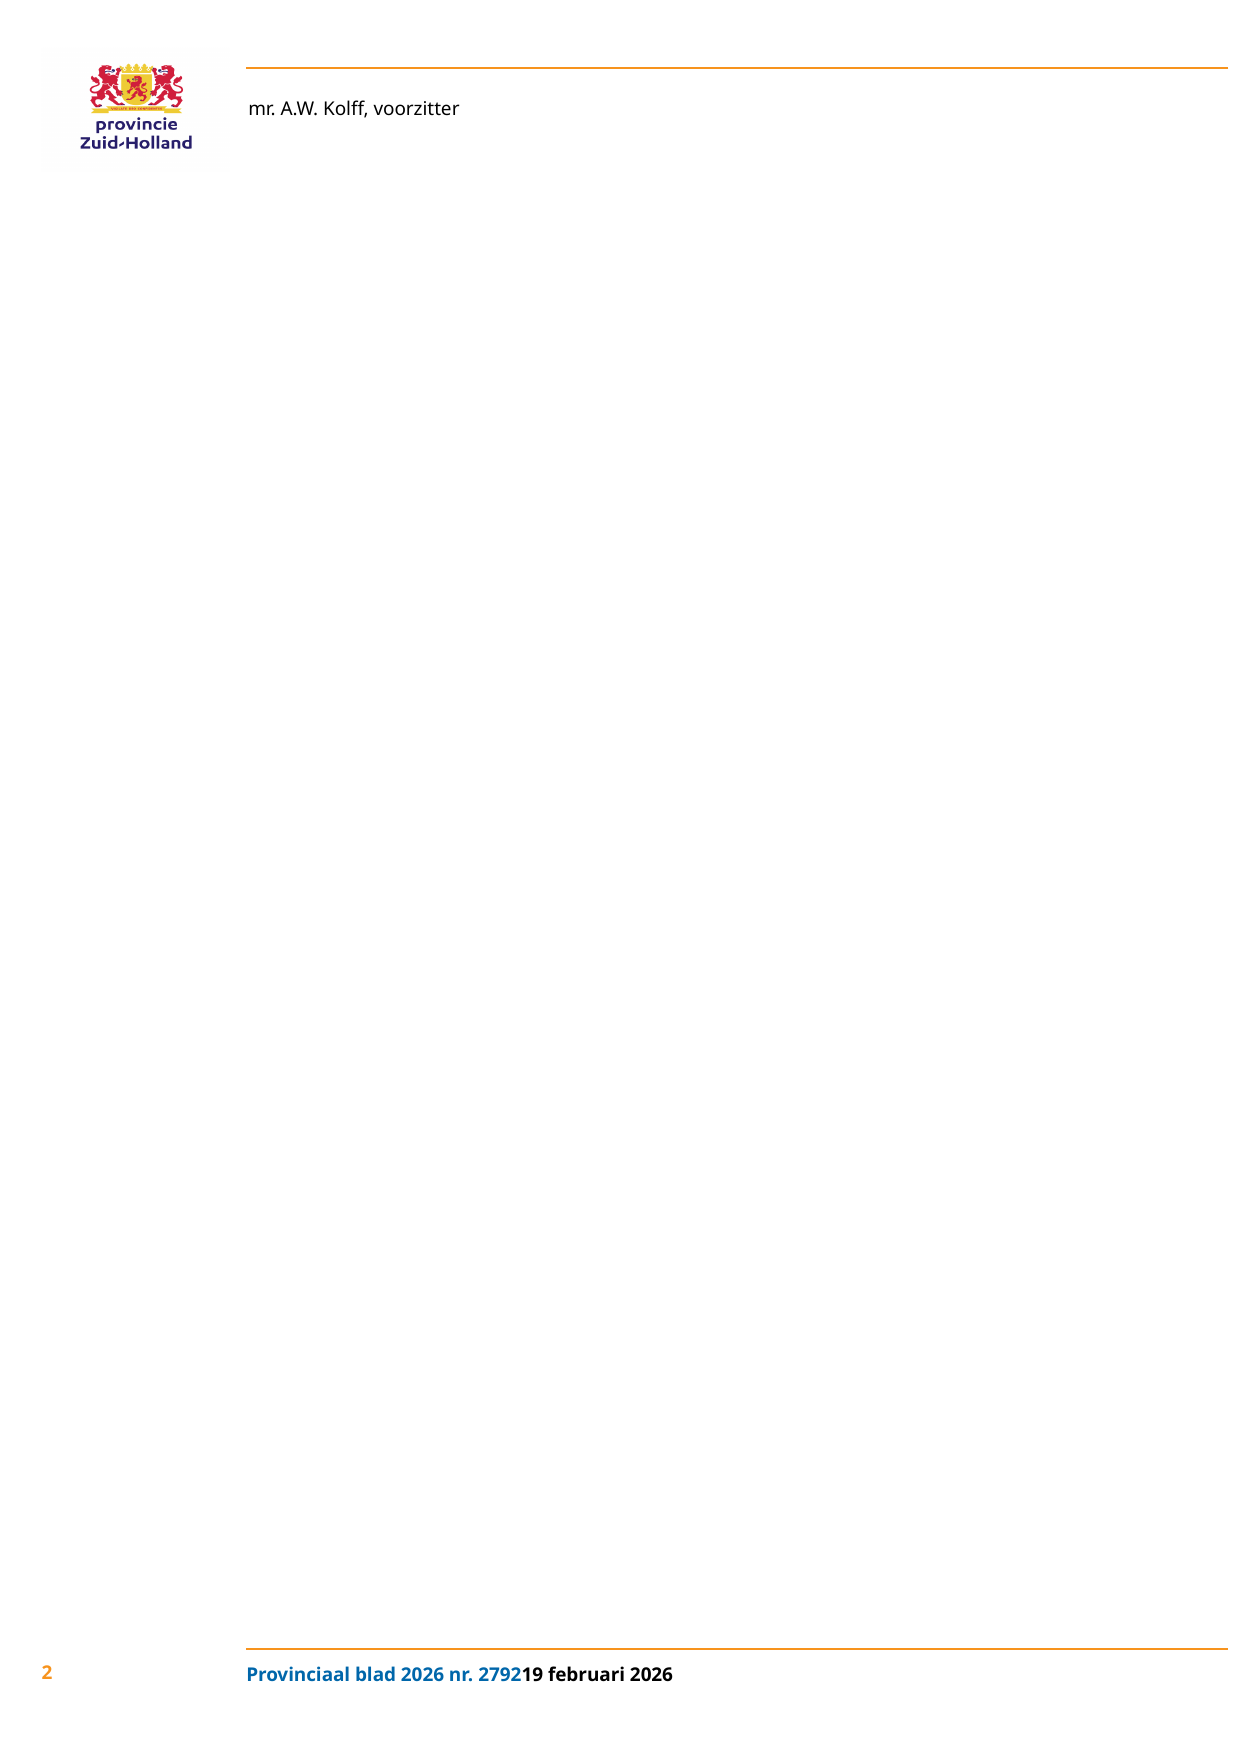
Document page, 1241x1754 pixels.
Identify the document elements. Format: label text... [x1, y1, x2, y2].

picture [41, 47, 231, 172]
text mr. A.W. Kolff, voorzitter [248, 95, 1152, 121]
